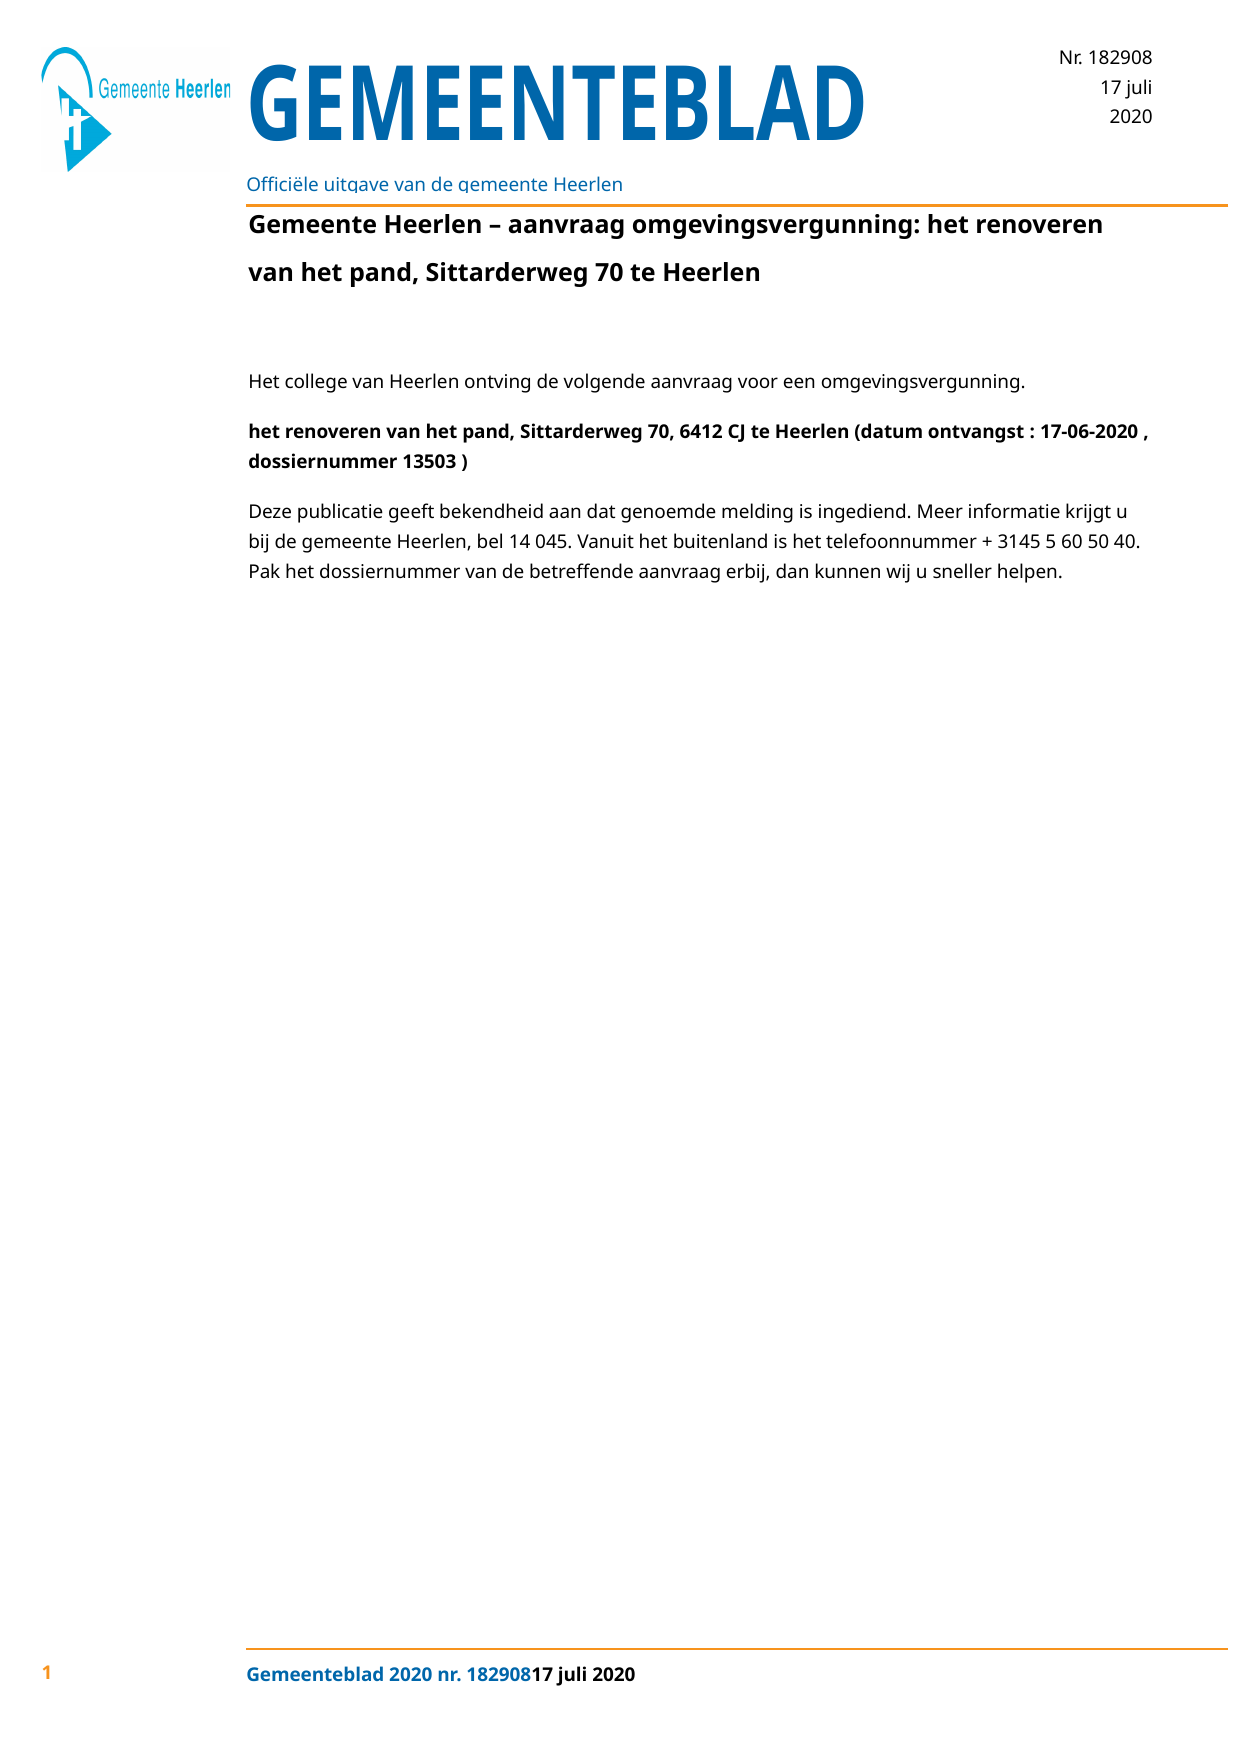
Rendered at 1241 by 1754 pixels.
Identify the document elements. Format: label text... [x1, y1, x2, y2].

text Deze publicatie geeft bekendheid aan dat genoemde melding is ingediend. Meer informatie krijgt u bij de gemeente Heerlen, bel 14 045. Vanuit het buitenland is het telefoonnummer + 3145 5 60 50 40. Pak het dossiernummer van de betreffende aanvraag erbij, dan kunnen wij u sneller helpen. [248, 499, 1152, 584]
text Het college van Heerlen ontving de volgende aanvraag voor een omgevingsvergunning. [248, 368, 1152, 394]
text Gemeente Heerlen – aanvraag omgevingsvergunning: het renoveren van het pand, Sittarderweg 70 te Heerlen [248, 207, 1152, 288]
picture [41, 47, 231, 172]
text het renoveren van het pand, Sittarderweg 70, 6412 CJ te Heerlen (datum ontvangst : 17-06-2020 , dossiernummer 13503 ) [248, 419, 1152, 474]
picture [41, 47, 59, 70]
